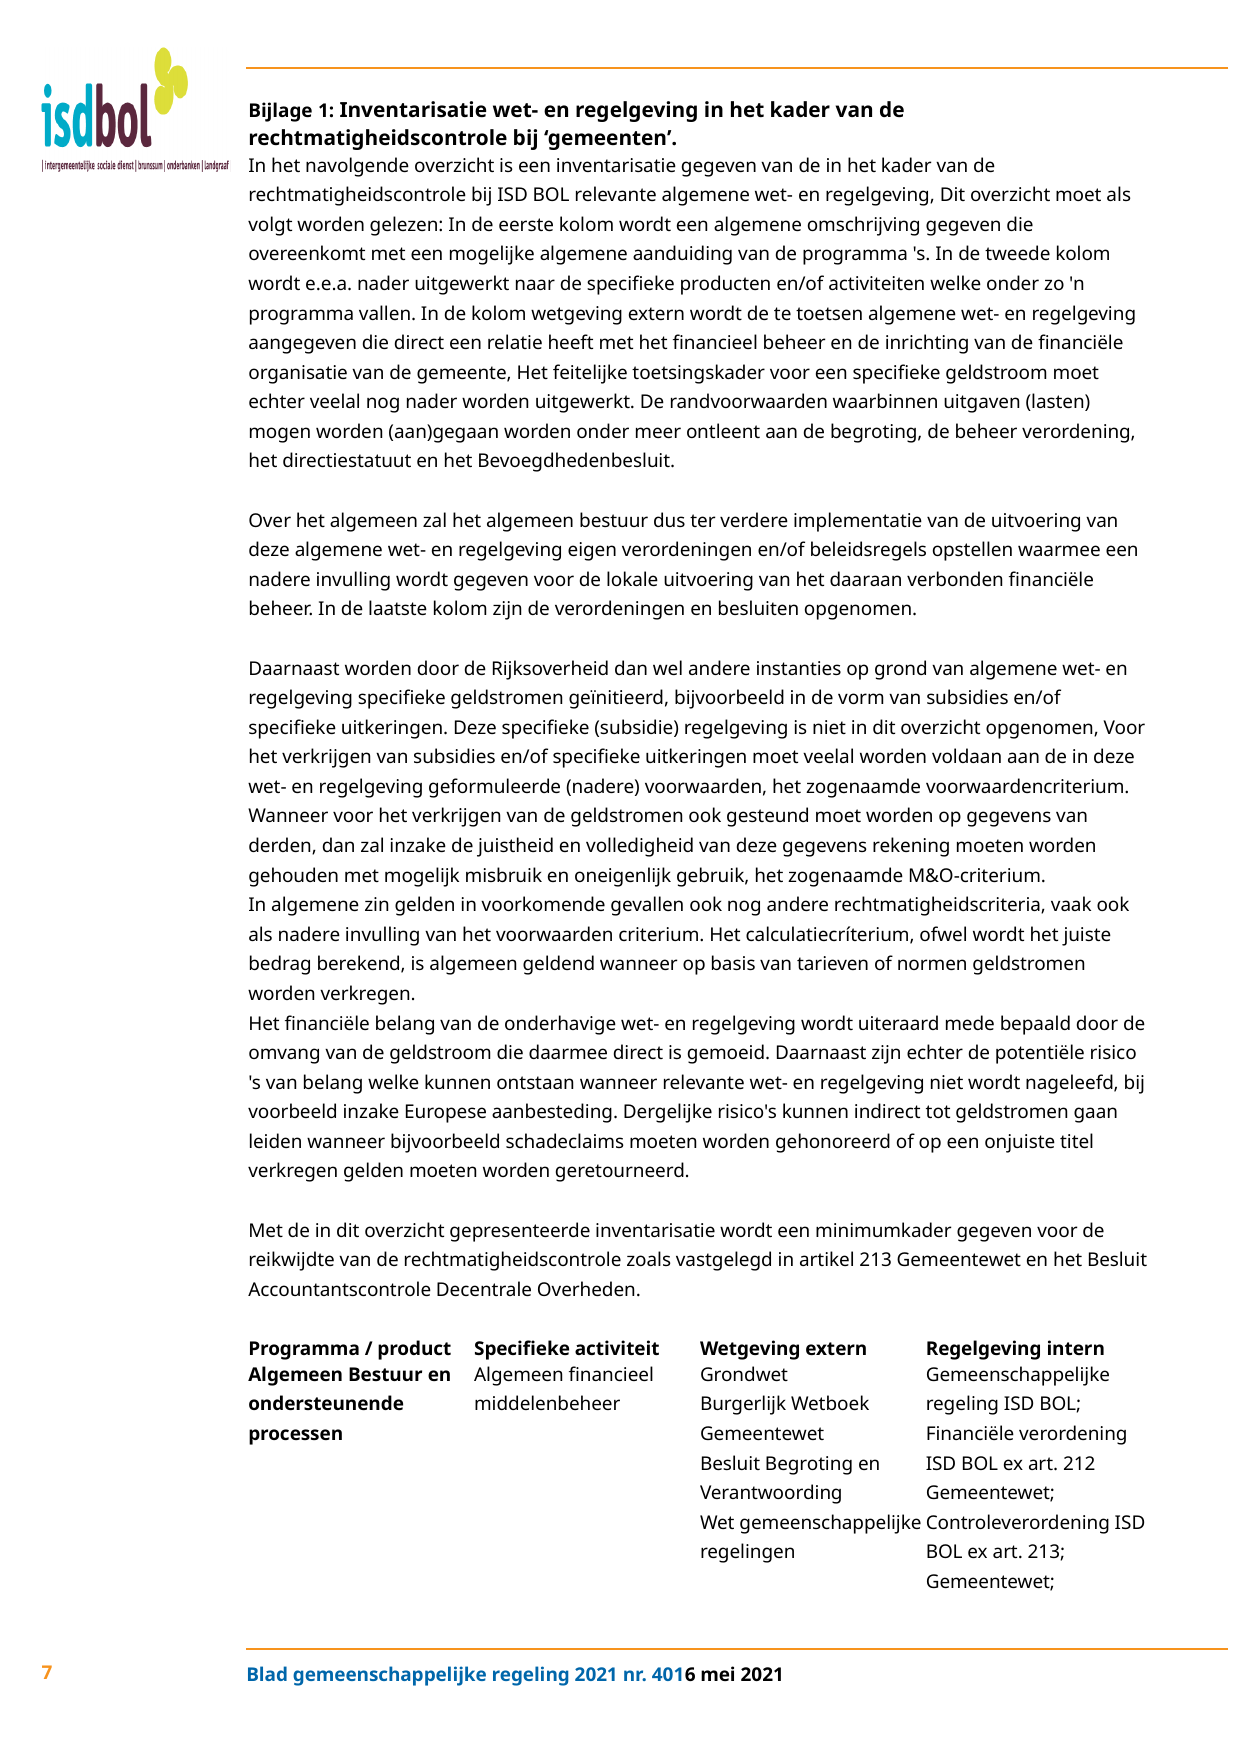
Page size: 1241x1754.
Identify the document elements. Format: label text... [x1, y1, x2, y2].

text Daarnaast worden door de Rijksoverheid dan wel andere instanties op grond van algemene wet- en regelgeving specifieke geldstromen geïnitieerd, bijvoorbeeld in de vorm van subsidies en/of specifieke uitkeringen. Deze specifieke (subsidie) regelgeving is niet in dit overzicht opgenomen, Voor het verkrijgen van subsidies en/of specifieke uitkeringen moet veelal worden voldaan aan de in deze wet- en regelgeving geformuleerde (nadere) voorwaarden, het zogenaamde voorwaardencriterium. Wanneer voor het verkrijgen van de geldstromen ook gesteund moet worden op gegevens van derden, dan zal inzake de juistheid en volledigheid van deze gegevens rekening moeten worden gehouden met mogelijk misbruik en oneigenlijk gebruik, het zogenaamde M&O-criterium. [248, 655, 1152, 887]
text Bijlage 1: Inventarisatie wet- en regelgeving in het kader van de rechtmatigheidscontrole bij ‘gemeenten’. [248, 95, 1152, 152]
picture [41, 47, 231, 172]
text Het financiële belang van de onderhavige wet- en regelgeving wordt uiteraard mede bepaald door de omvang van de geldstroom die daarmee direct is gemoeid. Daarnaast zijn echter de potentiële risico 's van belang welke kunnen ontstaan wanneer relevante wet- en regelgeving niet wordt nageleefd, bij voorbeeld inzake Europese aanbesteding. Dergelijke risico's kunnen indirect tot geldstromen gaan leiden wanneer bijvoorbeeld schadeclaims moeten worden gehonoreerd of op een onjuiste titel verkregen gelden moeten worden geretourneerd. [248, 1010, 1152, 1183]
text In algemene zin gelden in voorkomende gevallen ook nog andere rechtmatigheidscriteria, vaak ook als nadere invulling van het voorwaarden criterium. Het calculatiecríterium, ofwel wordt het juiste bedrag berekend, is algemeen geldend wanneer op basis van tarieven of normen geldstromen worden verkregen. [248, 891, 1152, 1006]
text Over het algemeen zal het algemeen bestuur dus ter verdere implementatie van de uitvoering van deze algemene wet- en regelgeving eigen verordeningen en/of beleidsregels opstellen waarmee een nadere invulling wordt gegeven voor de lokale uitvoering van het daaraan verbonden financiële beheer. In de laatste kolom zijn de verordeningen en besluiten opgenomen. [248, 507, 1152, 621]
table_cell Algemeen Bestuur en ondersteunende processen [248, 1361, 474, 1594]
text Met de in dit overzicht gepresenteerde inventarisatie wordt een minimumkader gegeven voor de reikwijdte van de rechtmatigheidscontrole zoals vastgelegd in artikel 213 Gemeentewet en het Besluit Accountantscontrole Decentrale Overheden. [248, 1217, 1152, 1302]
table_header Wetgeving extern [700, 1335, 926, 1361]
table_cell Grondwet Burgerlijk Wetboek Gemeentewet Besluit Begroting en Verantwoording Wet gemeenschappelijke regelingen [700, 1361, 926, 1594]
text In het navolgende overzicht is een inventarisatie gegeven van de in het kader van de rechtmatigheidscontrole bij ISD BOL relevante algemene wet- en regelgeving, Dit overzicht moet als volgt worden gelezen: In de eerste kolom wordt een algemene omschrijving gegeven die overeenkomt met een mogelijke algemene aanduiding van de programma 's. In de tweede kolom wordt e.e.a. nader uitgewerkt naar de specifieke producten en/of activiteiten welke onder zo 'n programma vallen. In de kolom wetgeving extern wordt de te toetsen algemene wet- en regelgeving aangegeven die direct een relatie heeft met het financieel beheer en de inrichting van de financiële organisatie van de gemeente, Het feitelijke toetsingskader voor een specifieke geldstroom moet echter veelal nog nader worden uitgewerkt. De randvoorwaarden waarbinnen uitgaven (lasten) mogen worden (aan)gegaan worden onder meer ontleent aan de begroting, de beheer verordening, het directiestatuut en het Bevoegdhedenbesluit. [248, 152, 1152, 473]
table_header Regelgeving intern [926, 1335, 1152, 1361]
table_cell Algemeen financieel middelenbeheer [474, 1361, 700, 1594]
table_header Specifieke activiteit [474, 1335, 700, 1361]
table_cell Gemeenschappelijke regeling ISD BOL; Financiële verordening ISD BOL ex art. 212 Gemeentewet; Controleverordening ISD BOL ex art. 213; Gemeentewet; [926, 1361, 1152, 1594]
table_header Programma / product [248, 1335, 474, 1361]
